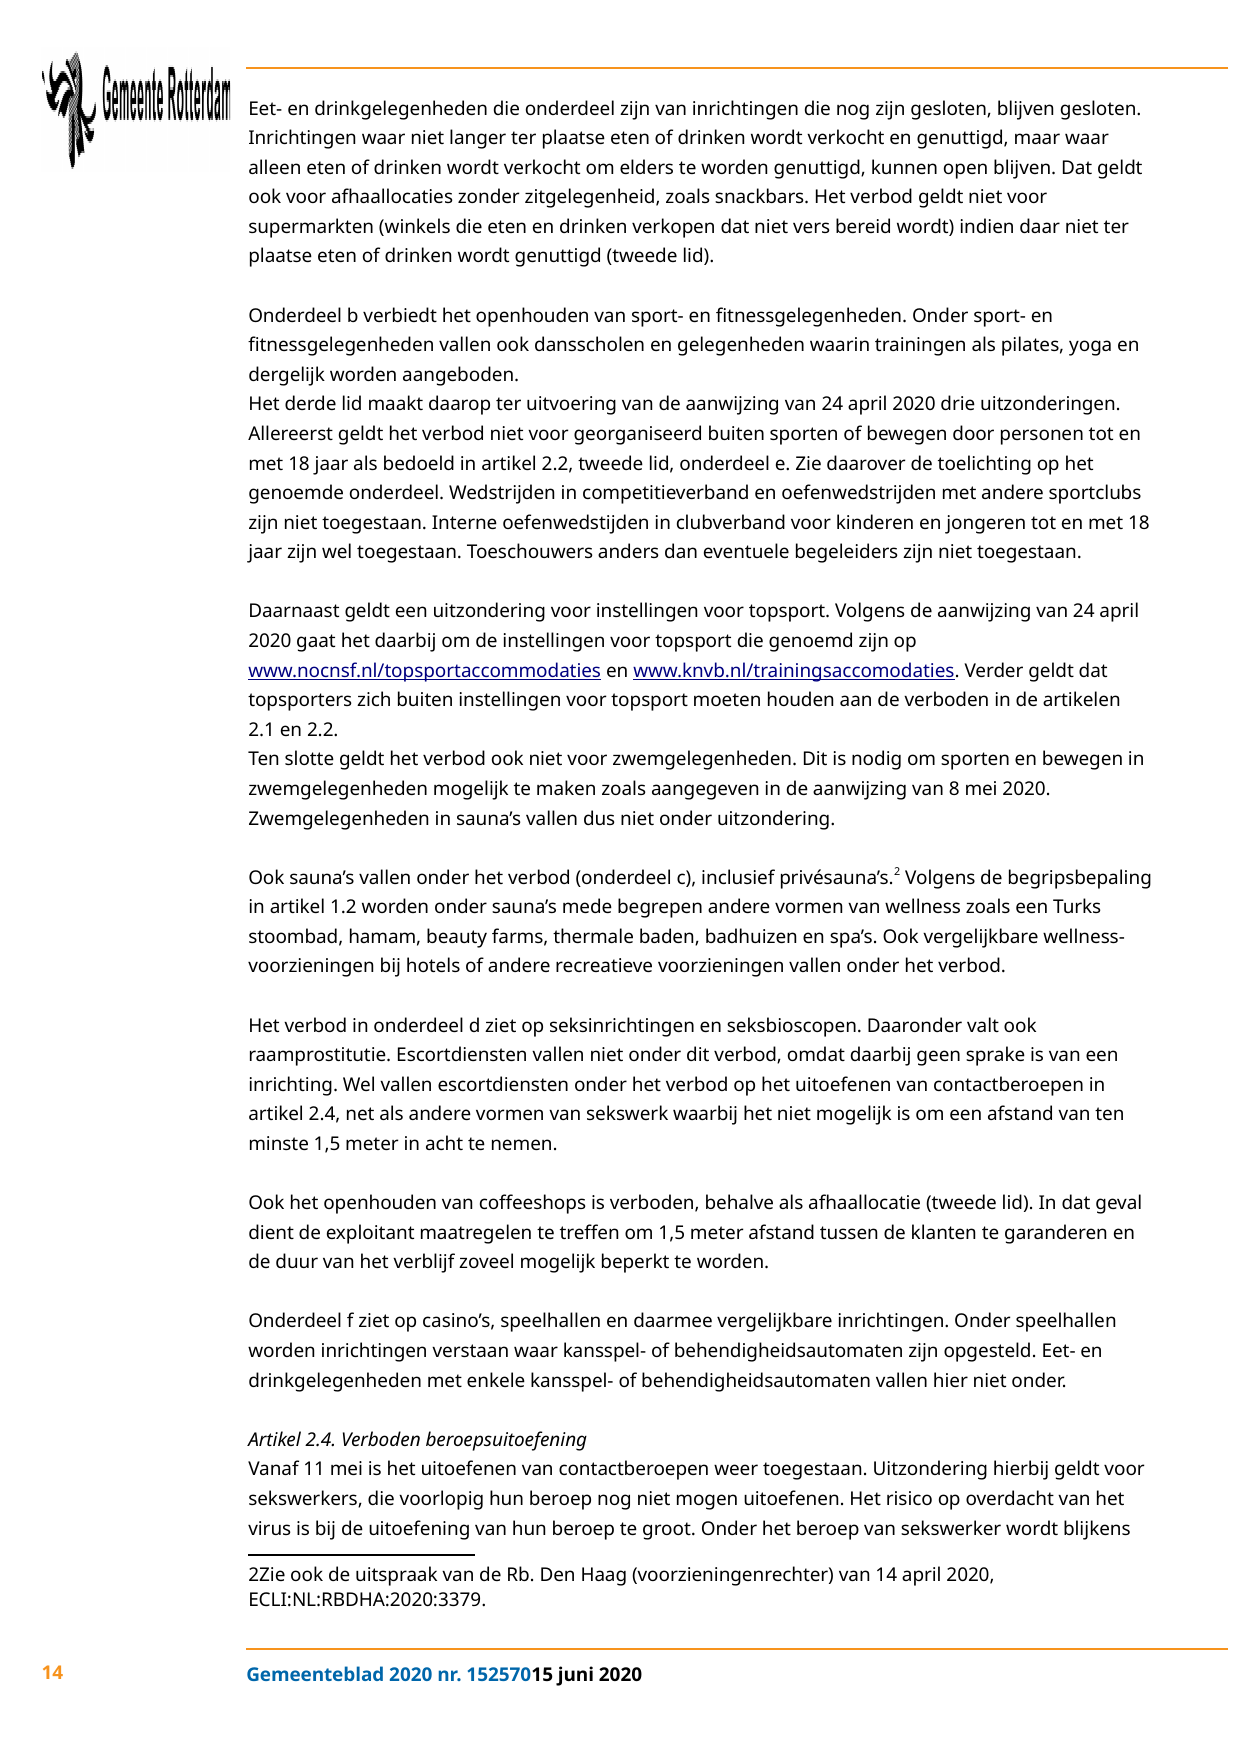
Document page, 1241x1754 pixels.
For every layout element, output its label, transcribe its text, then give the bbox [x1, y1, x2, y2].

text Ook sauna’s vallen onder het verbod (onderdeel c), inclusief privésauna’s. Volgens de begripsbepaling in artikel 1.2 worden onder sauna’s mede begrepen andere vormen van wellness zoals een Turks stoombad, hamam, beauty farms, thermale baden, badhuizen en spa’s. Ook vergelijkbare wellness-voorzieningen bij hotels of andere recreatieve voorzieningen vallen onder het verbod. [248, 864, 1152, 978]
text Eet- en drinkgelegenheden die onderdeel zijn van inrichtingen die nog zijn gesloten, blijven gesloten. Inrichtingen waar niet langer ter plaatse eten of drinken wordt verkocht en genuttigd, maar waar alleen eten of drinken wordt verkocht om elders te worden genuttigd, kunnen open blijven. Dat geldt ook voor afhaallocaties zonder zitgelegenheid, zoals snackbars. Het verbod geldt niet voor supermarkten (winkels die eten en drinken verkopen dat niet vers bereid wordt) indien daar niet ter plaatse eten of drinken wordt genuttigd (tweede lid). [248, 95, 1152, 268]
text Ook het openhouden van coffeeshops is verboden, behalve als afhaallocatie (tweede lid). In dat geval dient de exploitant maatregelen te treffen om 1,5 meter afstand tussen de klanten te garanderen en de duur van het verblijf zoveel mogelijk beperkt te worden. [248, 1189, 1152, 1274]
text Vanaf 11 mei is het uitoefenen van contactberoepen weer toegestaan. Uitzondering hierbij geldt voor sekswerkers, die voorlopig hun beroep nog niet mogen uitoefenen. Het risico op overdacht van het virus is bij de uitoefening van hun beroep te groot. Onder het beroep van sekswerker wordt blijkens [248, 1456, 1152, 1541]
text Ten slotte geldt het verbod ook niet voor zwemgelegenheden. Dit is nodig om sporten en bewegen in zwemgelegenheden mogelijk te maken zoals aangegeven in de aanwijzing van 8 mei 2020. Zwemgelegenheden in sauna’s vallen dus niet onder uitzondering. [248, 746, 1152, 831]
picture [41, 47, 231, 172]
text Artikel 2.4. Verboden beroepsuitoefening [248, 1426, 1152, 1452]
text Daarnaast geldt een uitzondering voor instellingen voor topsport. Volgens de aanwijzing van 24 april 2020 gaat het daarbij om de instellingen voor topsport die genoemd zijn op www.nocnsf.nl/topsportaccommodaties en www.knvb.nl/trainingsaccomodaties. Verder geldt dat topsporters zich buiten instellingen voor topsport moeten houden aan de verboden in de artikelen 2.1 en 2.2. [248, 598, 1152, 742]
text Onderdeel b verbiedt het openhouden van sport- en fitnessgelegenheden. Onder sport- en fitnessgelegenheden vallen ook dansscholen en gelegenheden waarin trainingen als pilates, yoga en dergelijk worden aangeboden. [248, 302, 1152, 387]
text Het verbod in onderdeel d ziet op seksinrichtingen en seksbioscopen. Daaronder valt ook raamprostitutie. Escortdiensten vallen niet onder dit verbod, omdat daarbij geen sprake is van een inrichting. Wel vallen escortdiensten onder het verbod op het uitoefenen van contactberoepen in artikel 2.4, net als andere vormen van sekswerk waarbij het niet mogelijk is om een afstand van ten minste 1,5 meter in acht te nemen. [248, 1012, 1152, 1156]
text Het derde lid maakt daarop ter uitvoering van de aanwijzing van 24 april 2020 drie uitzonderingen. Allereerst geldt het verbod niet voor georganiseerd buiten sporten of bewegen door personen tot en met 18 jaar als bedoeld in artikel 2.2, tweede lid, onderdeel e. Zie daarover de toelichting op het genoemde onderdeel. Wedstrijden in competitieverband en oefenwedstrijden met andere sportclubs zijn niet toegestaan. Interne oefenwedstijden in clubverband voor kinderen en jongeren tot en met 18 jaar zijn wel toegestaan. Toeschouwers anders dan eventuele begeleiders zijn niet toegestaan. [248, 391, 1152, 564]
text Onderdeel f ziet op casino’s, speelhallen en daarmee vergelijkbare inrichtingen. Onder speelhallen worden inrichtingen verstaan waar kansspel- of behendigheidsautomaten zijn opgesteld. Eet- en drinkgelegenheden met enkele kansspel- of behendigheidsautomaten vallen hier niet onder. [248, 1308, 1152, 1393]
text Zie ook de uitspraak van de Rb. Den Haag (voorzieningenrechter) van 14 april 2020, ECLI:NL:RBDHA:2020:3379. [248, 1561, 1152, 1612]
